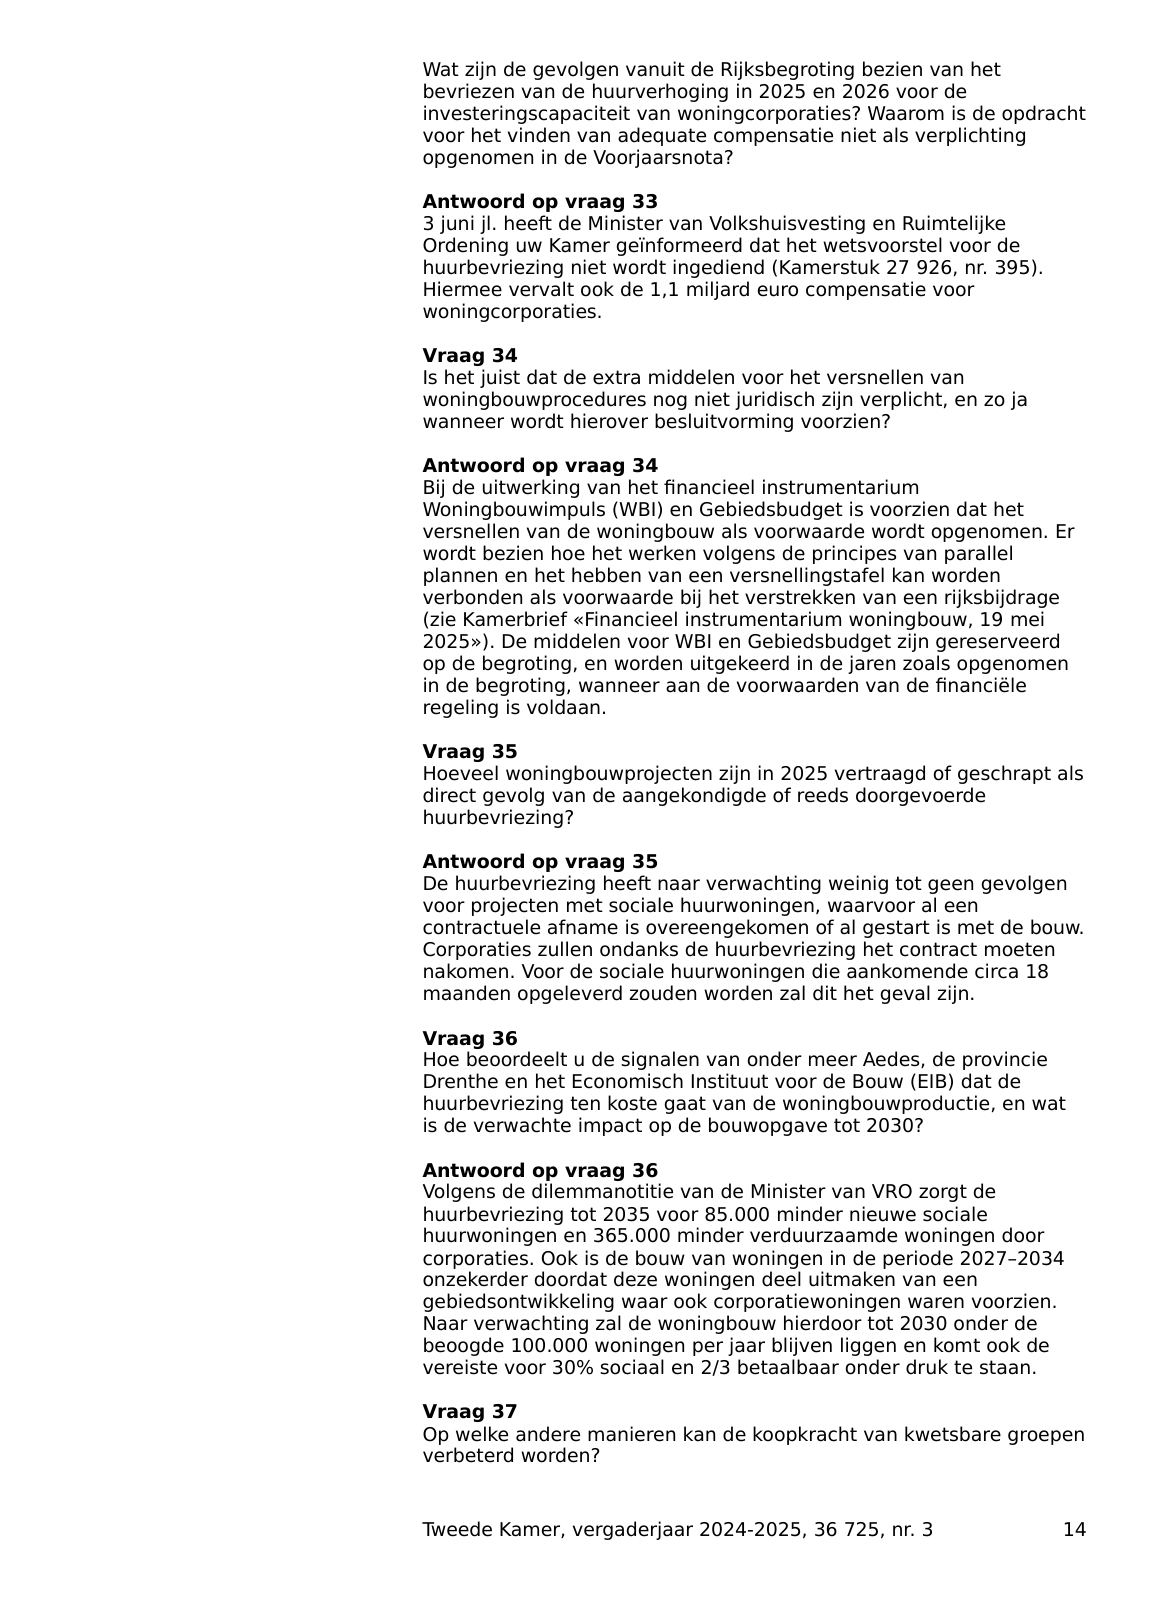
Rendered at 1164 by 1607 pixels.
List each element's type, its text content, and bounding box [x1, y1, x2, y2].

text Antwoord op vraag 34 [422, 455, 1087, 477]
text Antwoord op vraag 33 [422, 191, 1087, 213]
text Vraag 34 [422, 345, 1087, 367]
text Vraag 35 [422, 741, 1087, 763]
text 3 juni jl. heeft de Minister van Volkshuisvesting en Ruimtelijke Ordening uw Kamer geïnformeerd dat het wetsvoorstel voor de huurbevriezing niet wordt ingediend (Kamerstuk 27 926, nr. 395). Hiermee vervalt ook de 1,1 miljard euro compensatie voor woningcorporaties. [422, 213, 1087, 323]
text Volgens de dilemmanotitie van de Minister van VRO zorgt de huurbevriezing tot 2035 voor 85.000 minder nieuwe sociale huurwoningen en 365.000 minder verduurzaamde woningen door corporaties. Ook is de bouw van woningen in de periode 2027–2034 onzekerder doordat deze woningen deel uitmaken van een gebiedsontwikkeling waar ook corporatiewoningen waren voorzien. Naar verwachting zal de woningbouw hierdoor tot 2030 onder de beoogde 100.000 woningen per jaar blijven liggen en komt ook de vereiste voor 30% sociaal en 2/3 betaalbaar onder druk te staan. [422, 1181, 1087, 1379]
text Wat zijn de gevolgen vanuit de Rijksbegroting bezien van het bevriezen van de huurverhoging in 2025 en 2026 voor de investeringscapaciteit van woningcorporaties? Waarom is de opdracht voor het vinden van adequate compensatie niet als verplichting opgenomen in de Voorjaarsnota? [422, 59, 1087, 169]
text Hoe beoordeelt u de signalen van onder meer Aedes, de provincie Drenthe en het Economisch Instituut voor de Bouw (EIB) dat de huurbevriezing ten koste gaat van de woningbouwproductie, en wat is de verwachte impact op de bouwopgave tot 2030? [422, 1049, 1087, 1137]
text Antwoord op vraag 36 [422, 1159, 1087, 1181]
text Vraag 37 [422, 1401, 1087, 1423]
text Is het juist dat de extra middelen voor het versnellen van woningbouwprocedures nog niet juridisch zijn verplicht, en zo ja wanneer wordt hierover besluitvorming voorzien? [422, 367, 1087, 433]
text Vraag 36 [422, 1027, 1087, 1049]
text Hoeveel woningbouwprojecten zijn in 2025 vertraagd of geschrapt als direct gevolg van de aangekondigde of reeds doorgevoerde huurbevriezing? [422, 763, 1087, 829]
text Op welke andere manieren kan de koopkracht van kwetsbare groepen verbeterd worden? [422, 1423, 1087, 1467]
text Antwoord op vraag 35 [422, 851, 1087, 873]
text De huurbevriezing heeft naar verwachting weinig tot geen gevolgen voor projecten met sociale huurwoningen, waarvoor al een contractuele afname is overeengekomen of al gestart is met de bouw. Corporaties zullen ondanks de huurbevriezing het contract moeten nakomen. Voor de sociale huurwoningen die aankomende circa 18 maanden opgeleverd zouden worden zal dit het geval zijn. [422, 873, 1087, 1005]
text Bij de uitwerking van het financieel instrumentarium Woningbouwimpuls (WBI) en Gebiedsbudget is voorzien dat het versnellen van de woningbouw als voorwaarde wordt opgenomen. Er wordt bezien hoe het werken volgens de principes van parallel plannen en het hebben van een versnellingstafel kan worden verbonden als voorwaarde bij het verstrekken van een rijksbijdrage (zie Kamerbrief «Financieel instrumentarium woningbouw, 19 mei 2025»). De middelen voor WBI en Gebiedsbudget zijn gereserveerd op de begroting, en worden uitgekeerd in de jaren zoals opgenomen in de begroting, wanneer aan de voorwaarden van de financiële regeling is voldaan. [422, 477, 1087, 719]
